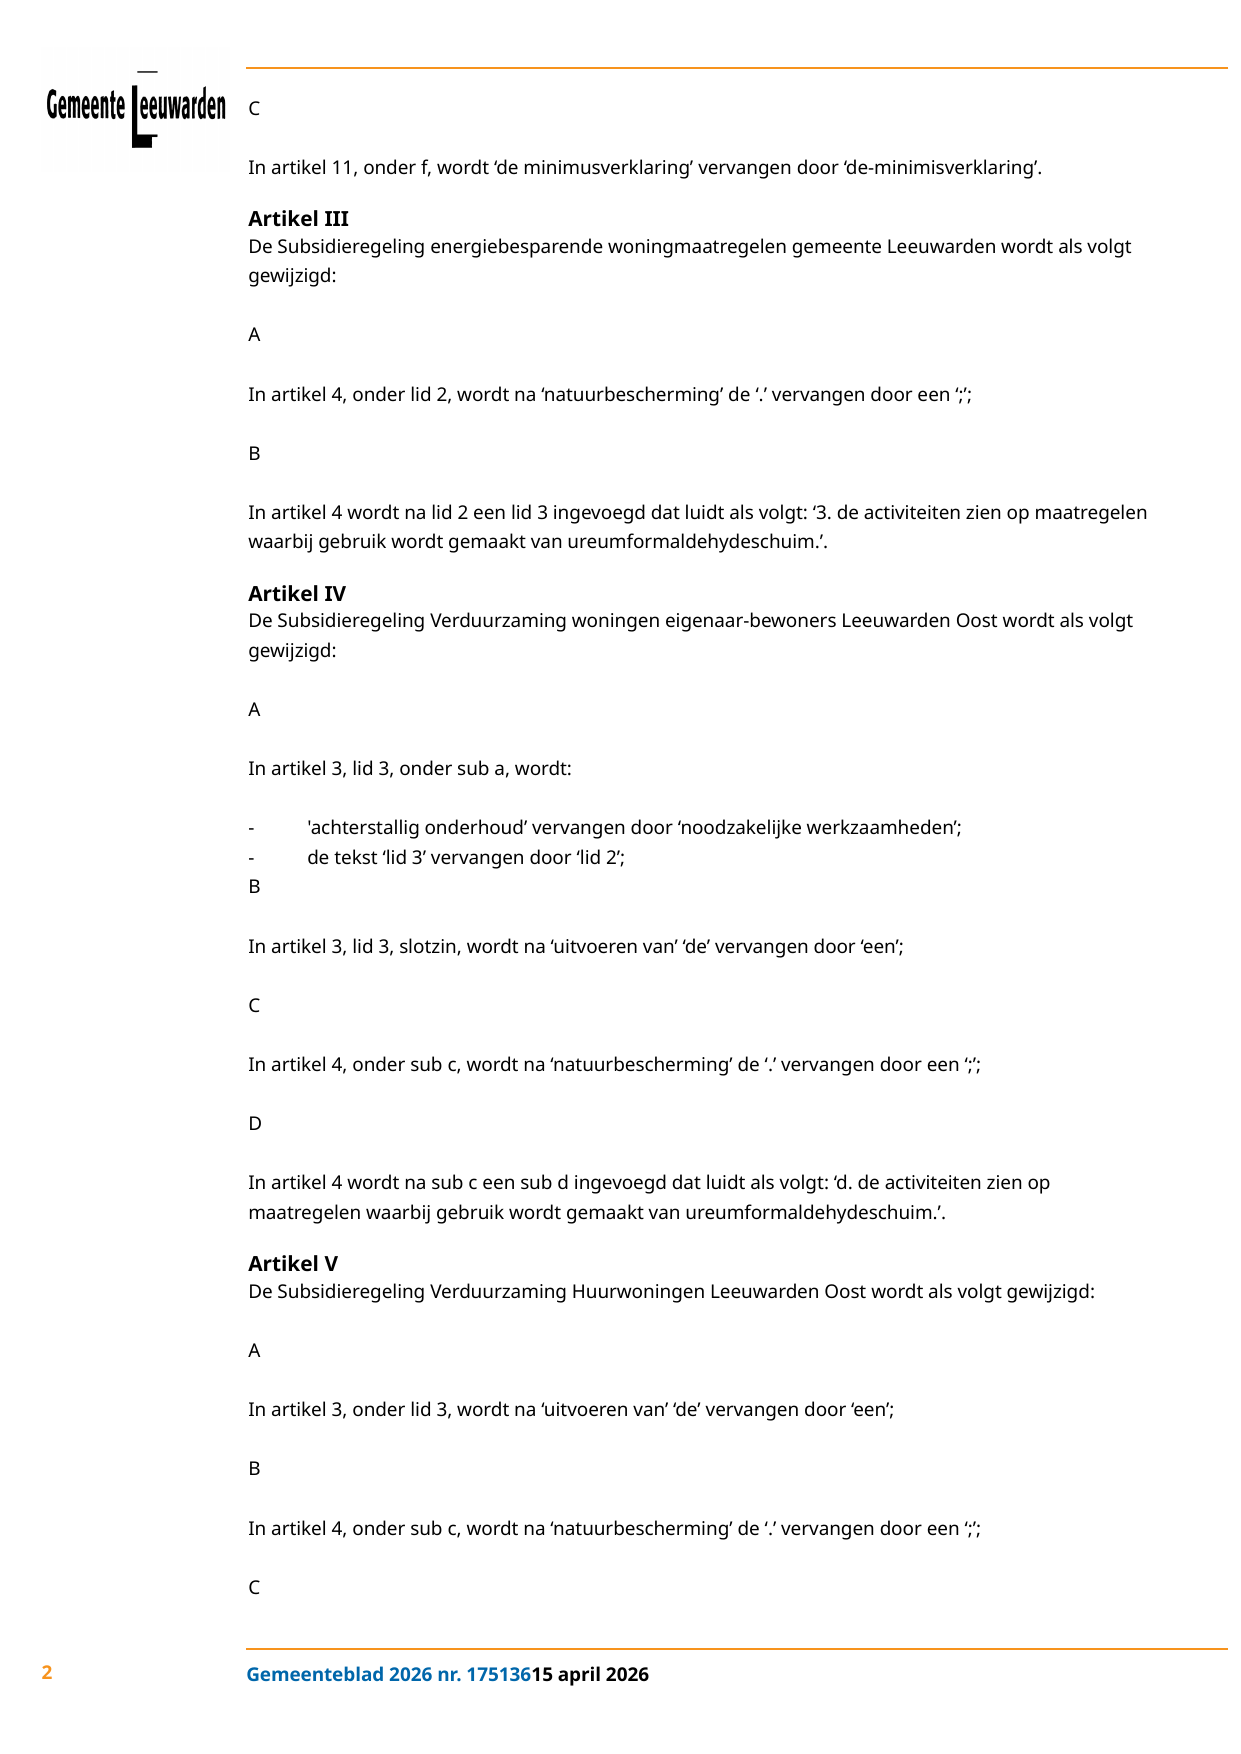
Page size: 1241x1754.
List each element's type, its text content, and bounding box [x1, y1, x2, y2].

text In artikel 4, onder lid 2, wordt na ‘natuurbescherming’ de ‘.’ vervangen door een ‘;’; [248, 381, 1152, 406]
text C [248, 992, 1152, 1018]
text De Subsidieregeling Verduurzaming Huurwoningen Leeuwarden Oost wordt als volgt gewijzigd: [248, 1278, 1152, 1304]
list de tekst ‘lid 3’ vervangen door ‘lid 2’; [248, 844, 1152, 870]
text In artikel 3, lid 3, onder sub a, wordt: [248, 755, 1152, 781]
text Artikel III [248, 204, 1152, 233]
text De Subsidieregeling energiebesparende woningmaatregelen gemeente Leeuwarden wordt als volgt gewijzigd: [248, 233, 1152, 288]
text In artikel 3, onder lid 3, wordt na ‘uitvoeren van’ ‘de’ vervangen door ‘een’; [248, 1396, 1152, 1422]
text B [248, 874, 1152, 899]
text A [248, 322, 1152, 347]
text A [248, 696, 1152, 722]
text D [248, 1110, 1152, 1136]
text In artikel 4 wordt na lid 2 een lid 3 ingevoegd dat luidt als volgt: ‘3. de activiteiten zien op maatregelen waarbij gebruik wordt gemaakt van ureumformaldehydeschuim.’. [248, 499, 1152, 554]
text Artikel IV [248, 579, 1152, 607]
text In artikel 4, onder sub c, wordt na ‘natuurbescherming’ de ‘.’ vervangen door een ‘;’; [248, 1051, 1152, 1077]
text De Subsidieregeling Verduurzaming woningen eigenaar-bewoners Leeuwarden Oost wordt als volgt gewijzigd: [248, 607, 1152, 663]
text C [248, 95, 1152, 121]
text In artikel 4, onder sub c, wordt na ‘natuurbescherming’ de ‘.’ vervangen door een ‘;’; [248, 1515, 1152, 1540]
list 'achterstallig onderhoud’ vervangen door ‘noodzakelijke werkzaamheden’; [248, 814, 1152, 840]
text A [248, 1337, 1152, 1363]
text In artikel 11, onder f, wordt ‘de minimusverklaring’ vervangen door ‘de-minimisverklaring’. [248, 154, 1152, 180]
text Artikel V [248, 1249, 1152, 1278]
text In artikel 3, lid 3, slotzin, wordt na ‘uitvoeren van’ ‘de’ vervangen door ‘een’; [248, 933, 1152, 959]
picture [41, 47, 231, 172]
text C [248, 1574, 1152, 1599]
text In artikel 4 wordt na sub c een sub d ingevoegd dat luidt als volgt: ‘d. de activiteiten zien op maatregelen waarbij gebruik wordt gemaakt van ureumformaldehydeschuim.’. [248, 1169, 1152, 1225]
text B [248, 1456, 1152, 1481]
text B [248, 440, 1152, 466]
